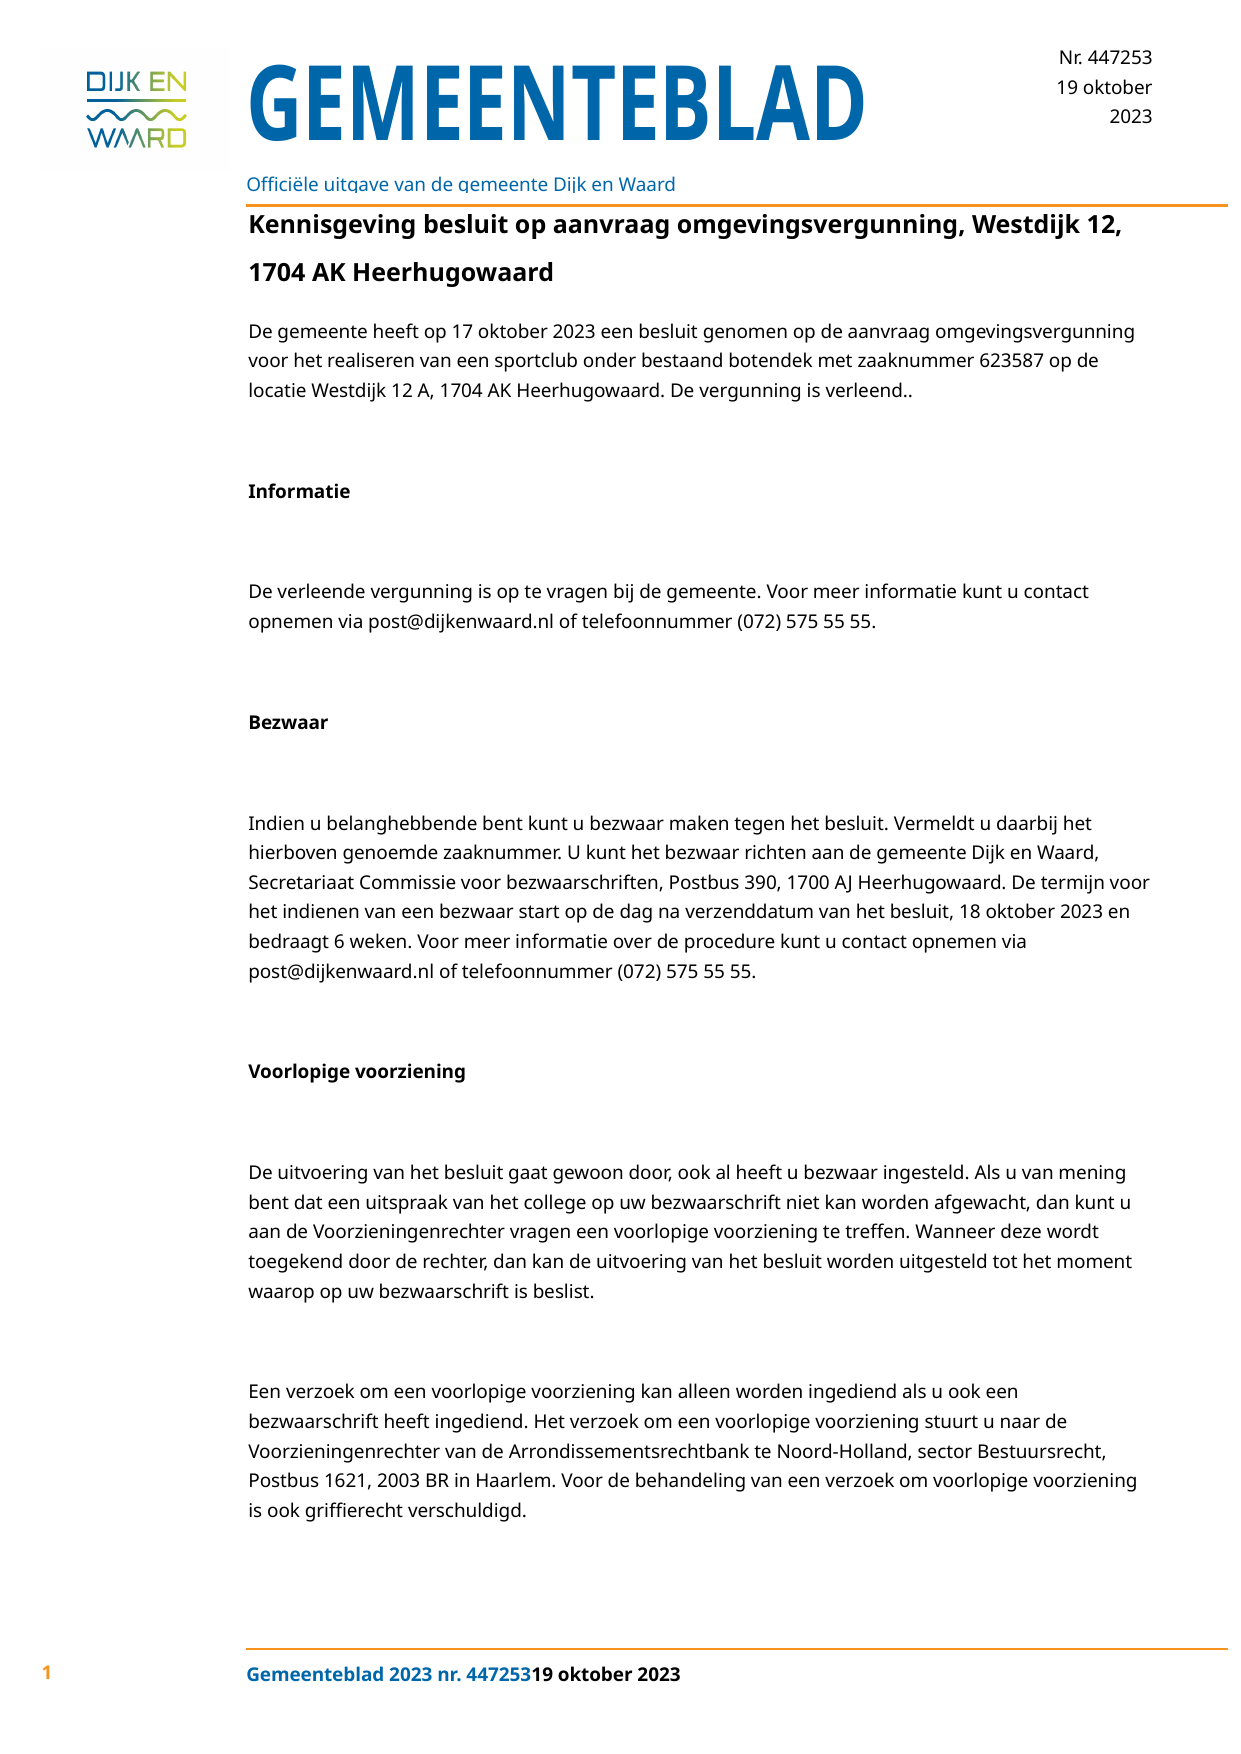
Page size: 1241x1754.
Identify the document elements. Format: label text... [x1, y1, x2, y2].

text Indien u belanghebbende bent kunt u bezwaar maken tegen het besluit. Vermeldt u daarbij het hierboven genoemde zaaknummer. U kunt het bezwaar richten aan de gemeente Dijk en Waard, Secretariaat Commissie voor bezwaarschriften, Postbus 390, 1700 AJ Heerhugowaard. De termijn voor het indienen van een bezwaar start op de dag na verzenddatum van het besluit, 18 oktober 2023 en bedraagt 6 weken. Voor meer informatie over de procedure kunt u contact opnemen via post@dijkenwaard.nl of telefoonnummer (072) 575 55 55. [248, 810, 1152, 984]
text Bezwaar [248, 709, 1152, 735]
text Informatie [248, 478, 1152, 504]
text De gemeente heeft op 17 oktober 2023 een besluit genomen op de aanvraag omgevingsvergunning voor het realiseren van een sportclub onder bestaand botendek met zaaknummer 623587 op de locatie Westdijk 12 A, 1704 AK Heerhugowaard. De vergunning is verleend.. [248, 318, 1152, 403]
text Kennisgeving besluit op aanvraag omgevingsvergunning, Westdijk 12, 1704 AK Heerhugowaard [248, 207, 1152, 288]
text Een verzoek om een voorlopige voorziening kan alleen worden ingediend als u ook een bezwaarschrift heeft ingediend. Het verzoek om een voorlopige voorziening stuurt u naar de Voorzieningenrechter van de Arrondissementsrechtbank te Noord-Holland, sector Bestuursrecht, Postbus 1621, 2003 BR in Haarlem. Voor de behandeling van een verzoek om voorlopige voorziening is ook griffierecht verschuldigd. [248, 1379, 1152, 1523]
picture [41, 47, 231, 172]
text De uitvoering van het besluit gaat gewoon door, ook al heeft u bezwaar ingesteld. Als u van mening bent dat een uitspraak van het college op uw bezwaarschrift niet kan worden afgewacht, dan kunt u aan de Voorzieningenrechter vragen een voorlopige voorziening te treffen. Wanneer deze wordt toegekend door de rechter, dan kan de uitvoering van het besluit worden uitgesteld tot het moment waarop op uw bezwaarschrift is beslist. [248, 1159, 1152, 1304]
text De verleende vergunning is op te vragen bij de gemeente. Voor meer informatie kunt u contact opnemen via post@dijkenwaard.nl of telefoonnummer (072) 575 55 55. [248, 579, 1152, 634]
text Voorlopige voorziening [248, 1059, 1152, 1084]
